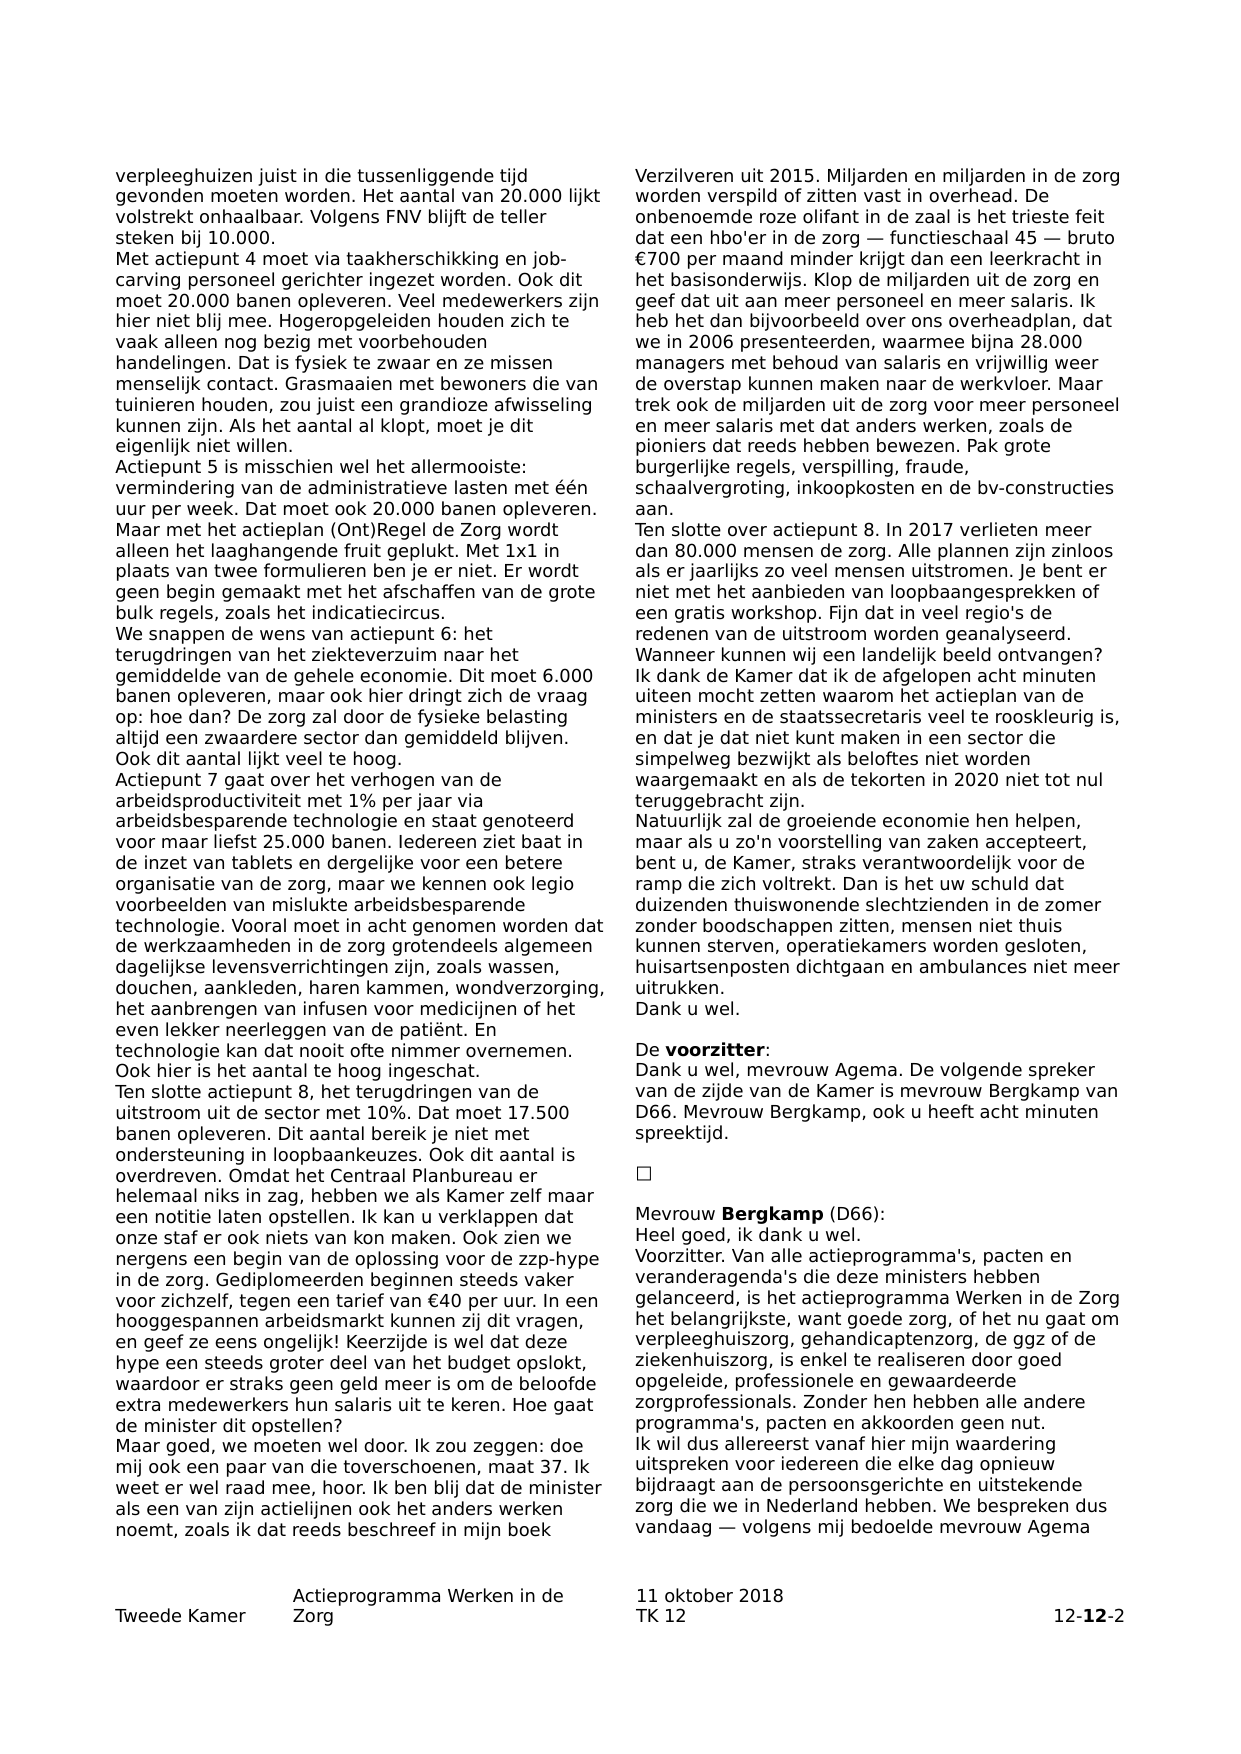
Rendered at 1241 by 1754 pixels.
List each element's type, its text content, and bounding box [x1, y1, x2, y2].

text Actiepunt 7 gaat over het verhogen van de arbeidsproductiviteit met 1% per jaar via arbeidsbesparende technologie en staat genoteerd voor maar liefst 25.000 banen. Iedereen ziet baat in de inzet van tablets en dergelijke voor een betere organisatie van de zorg, maar we kennen ook legio voorbeelden van mislukte arbeidsbesparende technologie. Vooral moet in acht genomen worden dat de werkzaamheden in de zorg grotendeels algemeen dagelijkse levensverrichtingen zijn, zoals wassen, douchen, aankleden, haren kammen, wondverzorging, het aanbrengen van infusen voor medicijnen of het even lekker neerleggen van de patiënt. En technologie kan dat nooit ofte nimmer overnemen. Ook hier is het aantal te hoog ingeschat. [115, 769, 605, 1082]
text Met actiepunt 4 moet via taakherschikking en job-carving personeel gerichter ingezet worden. Ook dit moet 20.000 banen opleveren. Veel medewerkers zijn hier niet blij mee. Hogeropgeleiden houden zich te vaak alleen nog bezig met voorbehouden handelingen. Dat is fysiek te zwaar en ze missen menselijk contact. Grasmaaien met bewoners die van tuinieren houden, zou juist een grandioze afwisseling kunnen zijn. Als het aantal al klopt, moet je dit eigenlijk niet willen. [115, 249, 605, 457]
text Ik dank de Kamer dat ik de afgelopen acht minuten uiteen mocht zetten waarom het actieplan van de ministers en de staatssecretaris veel te rooskleurig is, en dat je dat niet kunt maken in een sector die simpelweg bezwijkt als beloftes niet worden waargemaakt en als de tekorten in 2020 niet tot nul teruggebracht zijn. [635, 665, 1125, 811]
text We snappen de wens van actiepunt 6: het terugdringen van het ziekteverzuim naar het gemiddelde van de gehele economie. Dit moet 6.000 banen opleveren, maar ook hier dringt zich de vraag op: hoe dan? De zorg zal door de fysieke belasting altijd een zwaardere sector dan gemiddeld blijven. Ook dit aantal lijkt veel te hoog. [115, 624, 605, 769]
text Verzilveren uit 2015. Miljarden en miljarden in de zorg worden verspild of zitten vast in overhead. De onbenoemde roze olifant in de zaal is het trieste feit dat een hbo'er in de zorg — functieschaal 45 — bruto €700 per maand minder krijgt dan een leerkracht in het basisonderwijs. Klop de miljarden uit de zorg en geef dat uit aan meer personeel en meer salaris. Ik heb het dan bijvoorbeeld over ons overheadplan, dat we in 2006 presenteerden, waarmee bijna 28.000 managers met behoud van salaris en vrijwillig weer de overstap kunnen maken naar de werkvloer. Maar trek ook de miljarden uit de zorg voor meer personeel en meer salaris met dat anders werken, zoals de pioniers dat reeds hebben bewezen. Pak grote burgerlijke regels, verspilling, fraude, schaalvergroting, inkoopkosten en de bv-constructies aan. [635, 165, 1125, 519]
text De voorzitter: [635, 1039, 1125, 1060]
text Dank u wel. [635, 999, 1125, 1019]
text Actiepunt 5 is misschien wel het allermooiste: vermindering van de administratieve lasten met één uur per week. Dat moet ook 20.000 banen opleveren. Maar met het actieplan (Ont)Regel de Zorg wordt alleen het laaghangende fruit geplukt. Met 1x1 in plaats van twee formulieren ben je er niet. Er wordt geen begin gemaakt met het afschaffen van de grote bulk regels, zoals het indicatiecircus. [115, 457, 605, 624]
text verpleeghuizen juist in die tussenliggende tijd gevonden moeten worden. Het aantal van 20.000 lijkt volstrekt onhaalbaar. Volgens FNV blijft de teller steken bij 10.000. [115, 165, 605, 249]
text Natuurlijk zal de groeiende economie hen helpen, maar als u zo'n voorstelling van zaken accepteert, bent u, de Kamer, straks verantwoordelijk voor de ramp die zich voltrekt. Dan is het uw schuld dat duizenden thuiswonende slechtzienden in de zomer zonder boodschappen zitten, mensen niet thuis kunnen sterven, operatiekamers worden gesloten, huisartsenposten dichtgaan en ambulances niet meer uitrukken. [635, 811, 1125, 999]
text Maar goed, we moeten wel door. Ik zou zeggen: doe mij ook een paar van die toverschoenen, maat 37. Ik weet er wel raad mee, hoor. Ik ben blij dat de minister als een van zijn actielijnen ook het anders werken noemt, zoals ik dat reeds beschreef in mijn boek [115, 1436, 605, 1540]
text Mevrouw Bergkamp (D66): [635, 1204, 1125, 1225]
text Ik wil dus allereerst vanaf hier mijn waardering uitspreken voor iedereen die elke dag opnieuw bijdraagt aan de persoonsgerichte en uitstekende zorg die we in Nederland hebben. We bespreken dus vandaag — volgens mij bedoelde mevrouw Agema [635, 1433, 1125, 1537]
text Ten slotte actiepunt 8, het terugdringen van de uitstroom uit de sector met 10%. Dat moet 17.500 banen opleveren. Dit aantal bereik je niet met ondersteuning in loopbaankeuzes. Ook dit aantal is overdreven. Omdat het Centraal Planbureau er helemaal niks in zag, hebben we als Kamer zelf maar een notitie laten opstellen. Ik kan u verklappen dat onze staf er ook niets van kon maken. Ook zien we nergens een begin van de oplossing voor de zzp-hype in de zorg. Gediplomeerden beginnen steeds vaker voor zichzelf, tegen een tarief van €40 per uur. In een hooggespannen arbeidsmarkt kunnen zij dit vragen, en geef ze eens ongelijk! Keerzijde is wel dat deze hype een steeds groter deel van het budget opslokt, waardoor er straks geen geld meer is om de beloofde extra medewerkers hun salaris uit te keren. Hoe gaat de minister dit opstellen? [115, 1082, 605, 1436]
text Ten slotte over actiepunt 8. In 2017 verlieten meer dan 80.000 mensen de zorg. Alle plannen zijn zinloos als er jaarlijks zo veel mensen uitstromen. Je bent er niet met het aanbieden van loopbaangesprekken of een gratis workshop. Fijn dat in veel regio's de redenen van de uitstroom worden geanalyseerd. Wanneer kunnen wij een landelijk beeld ontvangen? [635, 519, 1125, 665]
text ⬜ [635, 1163, 1125, 1184]
text Heel goed, ik dank u wel. [635, 1225, 1125, 1246]
text Voorzitter. Van alle actieprogramma's, pacten en veranderagenda's die deze ministers hebben gelanceerd, is het actieprogramma Werken in de Zorg het belangrijkste, want goede zorg, of het nu gaat om verpleeghuiszorg, gehandicaptenzorg, de ggz of de ziekenhuiszorg, is enkel te realiseren door goed opgeleide, professionele en gewaardeerde zorgprofessionals. Zonder hen hebben alle andere programma's, pacten en akkoorden geen nut. [635, 1246, 1125, 1433]
text Dank u wel, mevrouw Agema. De volgende spreker van de zijde van de Kamer is mevrouw Bergkamp van D66. Mevrouw Bergkamp, ook u heeft acht minuten spreektijd. [635, 1060, 1125, 1143]
